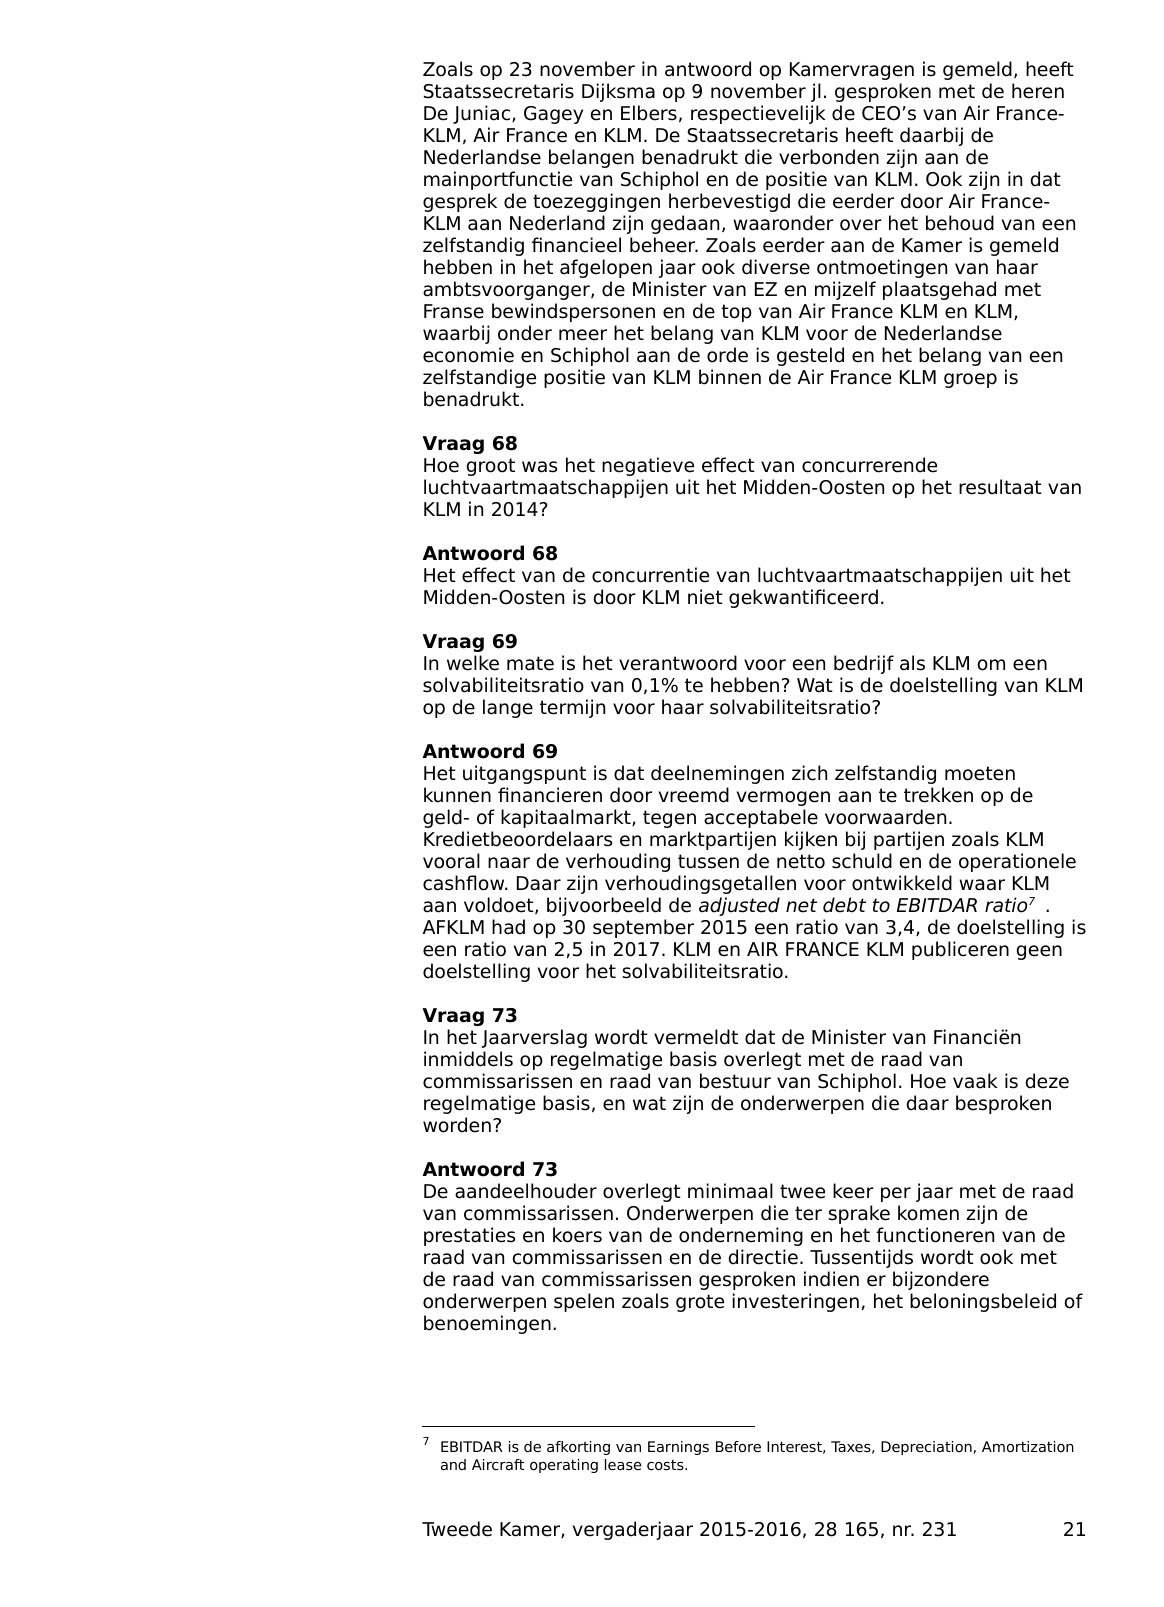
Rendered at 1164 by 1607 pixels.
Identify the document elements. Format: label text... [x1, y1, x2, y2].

text Antwoord 68 [422, 543, 1087, 565]
text EBITDAR is de afkorting van Earnings Before Interest, Taxes, Depreciation, Amortization and Aircraft operating lease costs. [422, 1435, 1087, 1474]
text Het effect van de concurrentie van luchtvaartmaatschappijen uit het Midden-Oosten is door KLM niet gekwantificeerd. [422, 565, 1087, 609]
text In het Jaarverslag wordt vermeldt dat de Minister van Financiën inmiddels op regelmatige basis overlegt met de raad van commissarissen en raad van bestuur van Schiphol. Hoe vaak is deze regelmatige basis, en wat zijn de onderwerpen die daar besproken worden? [422, 1027, 1087, 1137]
text Hoe groot was het negatieve effect van concurrerende luchtvaartmaatschappijen uit het Midden-Oosten op het resultaat van KLM in 2014? [422, 455, 1087, 521]
text Het uitgangspunt is dat deelnemingen zich zelfstandig moeten kunnen financieren door vreemd vermogen aan te trekken op de geld- of kapitaalmarkt, tegen acceptabele voorwaarden. Kredietbeoordelaars en marktpartijen kijken bij partijen zoals KLM vooral naar de verhouding tussen de netto schuld en de operationele cashflow. Daar zijn verhoudingsgetallen voor ontwikkeld waar KLM aan voldoet, bijvoorbeeld de adjusted net debt to EBITDAR ratio . AFKLM had op 30 september 2015 een ratio van 3,4, de doelstelling is een ratio van 2,5 in 2017. KLM en AIR FRANCE KLM publiceren geen doelstelling voor het solvabiliteitsratio. [422, 763, 1087, 983]
text In welke mate is het verantwoord voor een bedrijf als KLM om een solvabiliteitsratio van 0,1% te hebben? Wat is de doelstelling van KLM op de lange termijn voor haar solvabiliteitsratio? [422, 653, 1087, 719]
text De aandeelhouder overlegt minimaal twee keer per jaar met de raad van commissarissen. Onderwerpen die ter sprake komen zijn de prestaties en koers van de onderneming en het functioneren van de raad van commissarissen en de directie. Tussentijds wordt ook met de raad van commissarissen gesproken indien er bijzondere onderwerpen spelen zoals grote investeringen, het beloningsbeleid of benoemingen. [422, 1181, 1087, 1335]
text Antwoord 69 [422, 741, 1087, 763]
text Zoals op 23 november in antwoord op Kamervragen is gemeld, heeft Staatssecretaris Dijksma op 9 november jl. gesproken met de heren De Juniac, Gagey en Elbers, respectievelijk de CEO’s van Air France-KLM, Air France en KLM. De Staatssecretaris heeft daarbij de Nederlandse belangen benadrukt die verbonden zijn aan de mainportfunctie van Schiphol en de positie van KLM. Ook zijn in dat gesprek de toezeggingen herbevestigd die eerder door Air France-KLM aan Nederland zijn gedaan, waaronder over het behoud van een zelfstandig financieel beheer. Zoals eerder aan de Kamer is gemeld hebben in het afgelopen jaar ook diverse ontmoetingen van haar ambtsvoorganger, de Minister van EZ en mijzelf plaatsgehad met Franse bewindspersonen en de top van Air France KLM en KLM, waarbij onder meer het belang van KLM voor de Nederlandse economie en Schiphol aan de orde is gesteld en het belang van een zelfstandige positie van KLM binnen de Air France KLM groep is benadrukt. [422, 59, 1087, 411]
text Vraag 69 [422, 631, 1087, 653]
text Vraag 73 [422, 1005, 1087, 1027]
text Antwoord 73 [422, 1159, 1087, 1181]
text Vraag 68 [422, 433, 1087, 455]
